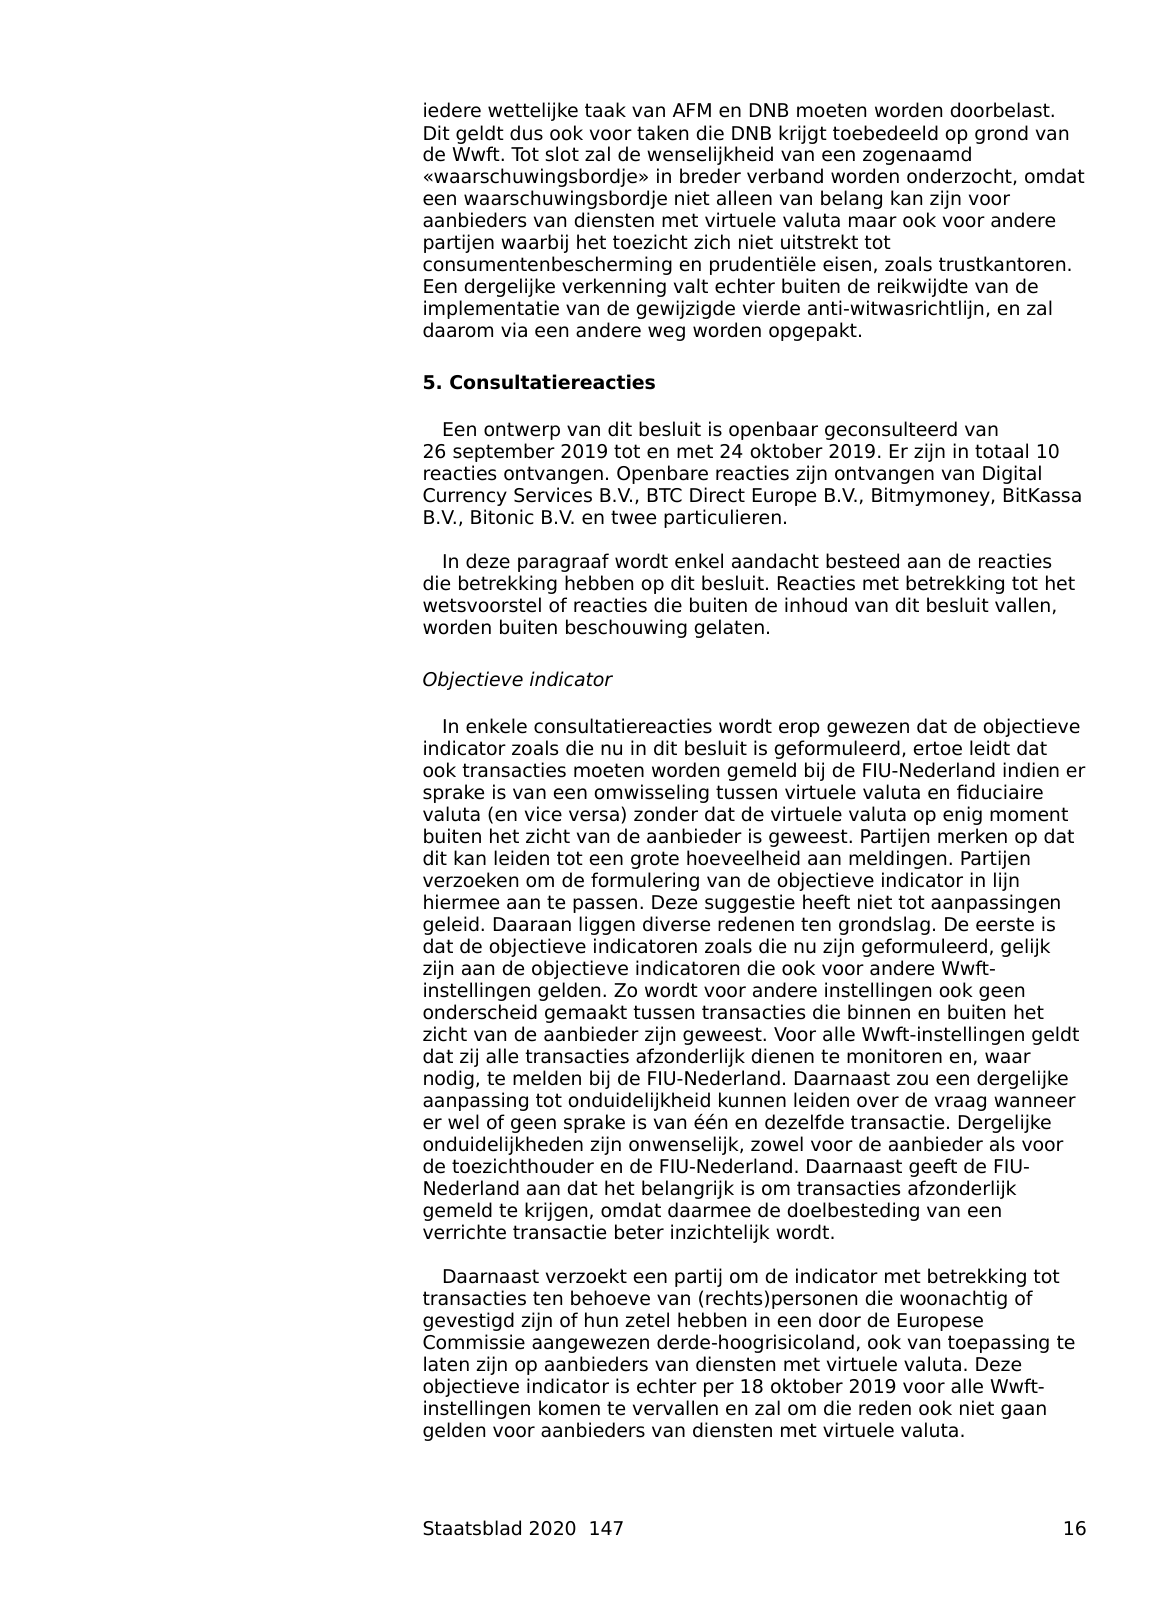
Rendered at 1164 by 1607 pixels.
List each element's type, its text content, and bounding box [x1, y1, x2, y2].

text In enkele consultatiereacties wordt erop gewezen dat de objectieve indicator zoals die nu in dit besluit is geformuleerd, ertoe leidt dat ook transacties moeten worden gemeld bij de FIU-Nederland indien er sprake is van een omwisseling tussen virtuele valuta en fiduciaire valuta (en vice versa) zonder dat de virtuele valuta op enig moment buiten het zicht van de aanbieder is geweest. Partijen merken op dat dit kan leiden tot een grote hoeveelheid aan meldingen. Partijen verzoeken om de formulering van de objectieve indicator in lijn hiermee aan te passen. Deze suggestie heeft niet tot aanpassingen geleid. Daaraan liggen diverse redenen ten grondslag. De eerste is dat de objectieve indicatoren zoals die nu zijn geformuleerd, gelijk zijn aan de objectieve indicatoren die ook voor andere Wwft-instellingen gelden. Zo wordt voor andere instellingen ook geen onderscheid gemaakt tussen transacties die binnen en buiten het zicht van de aanbieder zijn geweest. Voor alle Wwft-instellingen geldt dat zij alle transacties afzonderlijk dienen te monitoren en, waar nodig, te melden bij de FIU-Nederland. Daarnaast zou een dergelijke aanpassing tot onduidelijkheid kunnen leiden over de vraag wanneer er wel of geen sprake is van één en dezelfde transactie. Dergelijke onduidelijkheden zijn onwenselijk, zowel voor de aanbieder als voor de toezichthouder en de FIU-Nederland. Daarnaast geeft de FIU-Nederland aan dat het belangrijk is om transacties afzonderlijk gemeld te krijgen, omdat daarmee de doelbesteding van een verrichte transactie beter inzichtelijk wordt. [422, 716, 1087, 1244]
text iedere wettelijke taak van AFM en DNB moeten worden doorbelast. Dit geldt dus ook voor taken die DNB krijgt toebedeeld op grond van de Wwft. Tot slot zal de wenselijkheid van een zogenaamd «waarschuwingsbordje» in breder verband worden onderzocht, omdat een waarschuwingsbordje niet alleen van belang kan zijn voor aanbieders van diensten met virtuele valuta maar ook voor andere partijen waarbij het toezicht zich niet uitstrekt tot consumentenbescherming en prudentiële eisen, zoals trustkantoren. Een dergelijke verkenning valt echter buiten de reikwijdte van de implementatie van de gewijzigde vierde anti-witwasrichtlijn, en zal daarom via een andere weg worden opgepakt. [422, 100, 1087, 342]
text Daarnaast verzoekt een partij om de indicator met betrekking tot transacties ten behoeve van (rechts)personen die woonachtig of gevestigd zijn of hun zetel hebben in een door de Europese Commissie aangewezen derde-hoogrisicoland, ook van toepassing te laten zijn op aanbieders van diensten met virtuele valuta. Deze objectieve indicator is echter per 18 oktober 2019 voor alle Wwft-instellingen komen te vervallen en zal om die reden ook niet gaan gelden voor aanbieders van diensten met virtuele valuta. [422, 1266, 1087, 1442]
text In deze paragraaf wordt enkel aandacht besteed aan de reacties die betrekking hebben op dit besluit. Reacties met betrekking tot het wetsvoorstel of reacties die buiten de inhoud van dit besluit vallen, worden buiten beschouwing gelaten. [422, 551, 1087, 639]
subtitle 5. Consultatiereacties [422, 372, 1087, 394]
text Een ontwerp van dit besluit is openbaar geconsulteerd van 26 september 2019 tot en met 24 oktober 2019. Er zijn in totaal 10 reacties ontvangen. Openbare reacties zijn ontvangen van Digital Currency Services B.V., BTC Direct Europe B.V., Bitmymoney, BitKassa B.V., Bitonic B.V. en twee particulieren. [422, 419, 1087, 529]
subtitle Objectieve indicator [422, 669, 1087, 691]
